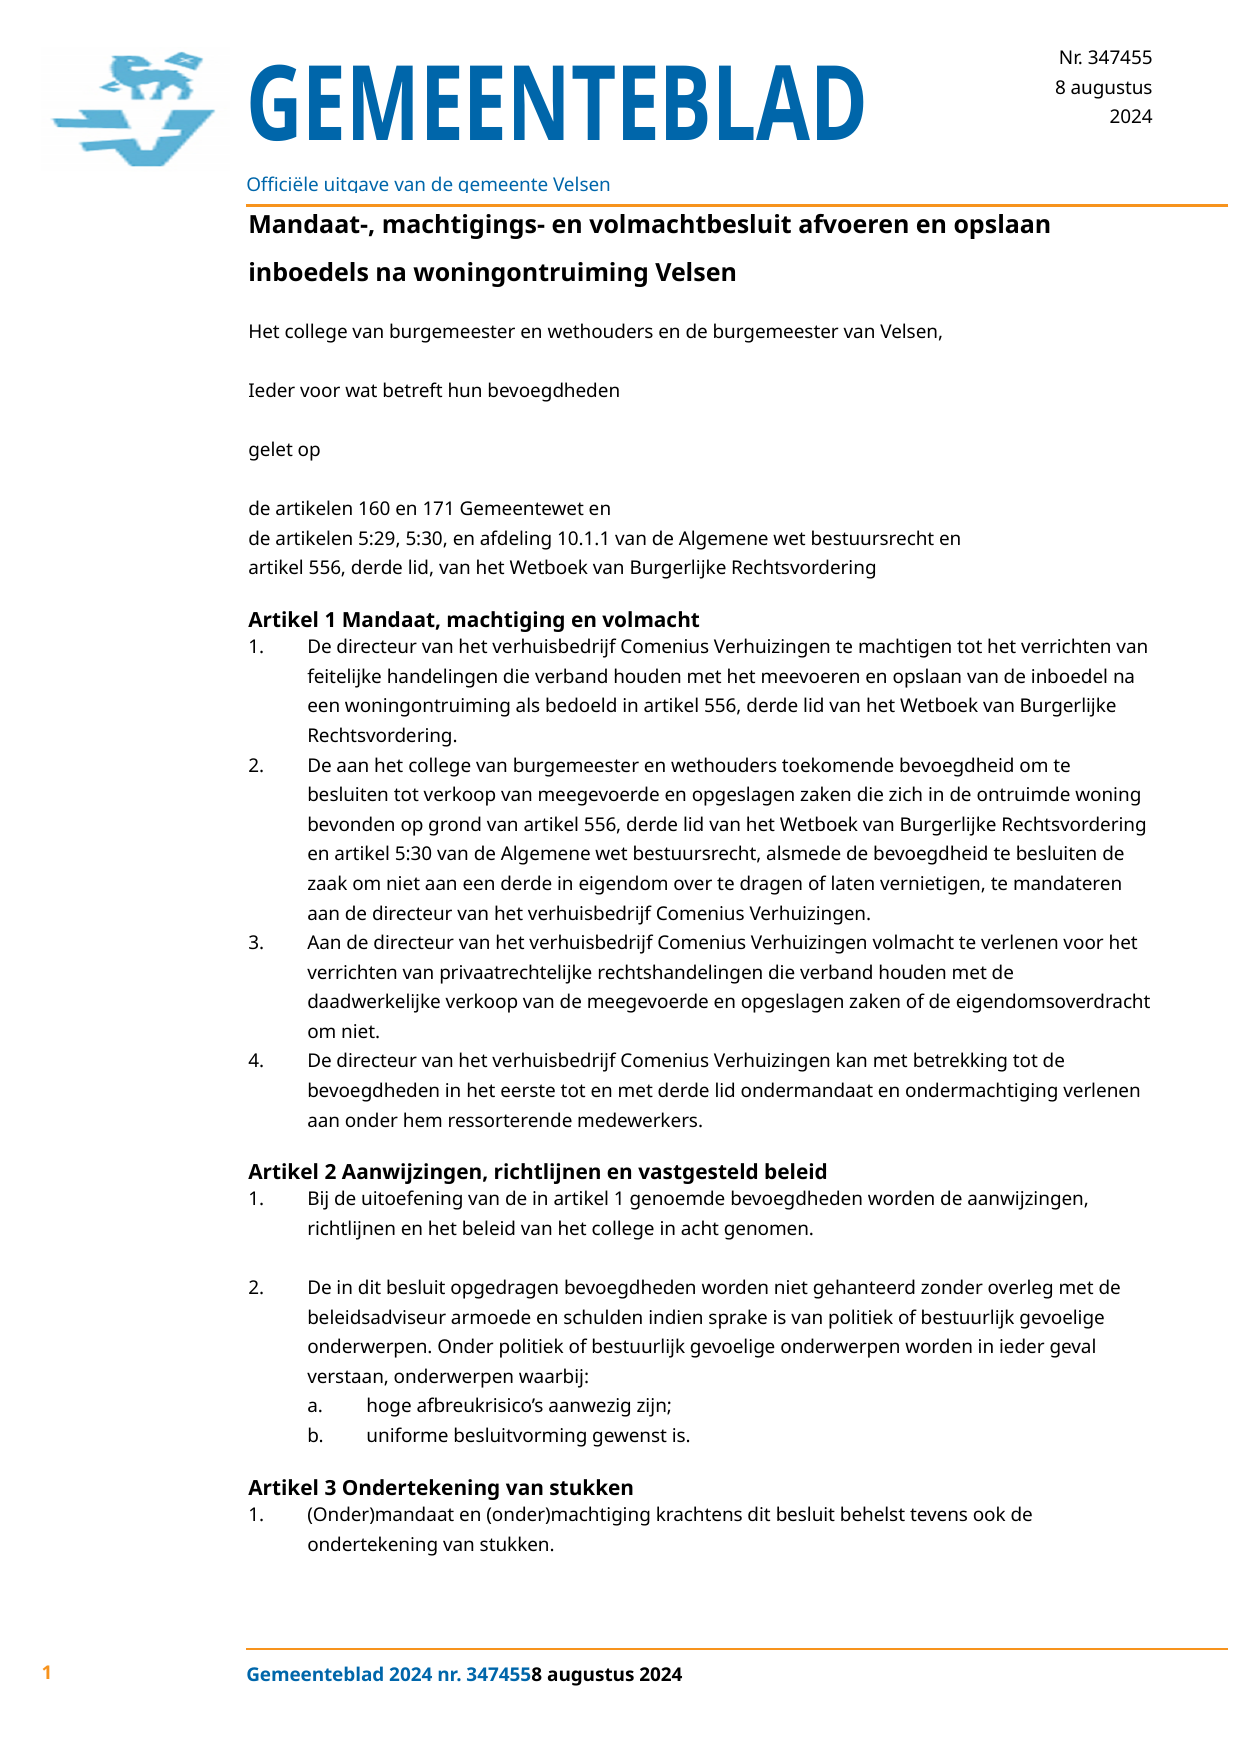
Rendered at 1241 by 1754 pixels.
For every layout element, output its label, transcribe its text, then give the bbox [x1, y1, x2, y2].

text Artikel 1 Mandaat, machtiging en volmacht [248, 605, 1152, 633]
list uniforme besluitvorming gewenst is. [307, 1422, 1152, 1448]
list hoge afbreukrisico’s aanwezig zijn; [307, 1393, 1152, 1418]
text de artikelen 5:29, 5:30, en afdeling 10.1.1 van de Algemene wet bestuursrecht en [248, 525, 1152, 551]
list (Onder)mandaat en (onder)machtiging krachtens dit besluit behelst tevens ook de ondertekening van stukken. [248, 1501, 1152, 1556]
text artikel 556, derde lid, van het Wetboek van Burgerlijke Rechtsvordering [248, 554, 1152, 580]
list De directeur van het verhuisbedrijf Comenius Verhuizingen kan met betrekking tot de bevoegdheden in het eerste tot en met derde lid ondermandaat en ondermachtiging verlenen aan onder hem ressorterende medewerkers. [248, 1048, 1152, 1132]
text gelet op [248, 436, 1152, 462]
list Aan de directeur van het verhuisbedrijf Comenius Verhuizingen volmacht te verlenen voor het verrichten van privaatrechtelijke rechtshandelingen die verband houden met de daadwerkelijke verkoop van de meegevoerde en opgeslagen zaken of de eigendomsoverdracht om niet. [248, 929, 1152, 1044]
list De aan het college van burgemeester en wethouders toekomende bevoegdheid om te besluiten tot verkoop van meegevoerde en opgeslagen zaken die zich in de ontruimde woning bevonden op grond van artikel 556, derde lid van het Wetboek van Burgerlijke Rechtsvordering en artikel 5:30 van de Algemene wet bestuursrecht, alsmede de bevoegdheid te besluiten de zaak om niet aan een derde in eigendom over te dragen of laten vernietigen, te mandateren aan de directeur van het verhuisbedrijf Comenius Verhuizingen. [248, 752, 1152, 925]
text Het college van burgemeester en wethouders en de burgemeester van Velsen, [248, 318, 1152, 344]
text Ieder voor wat betreft hun bevoegdheden [248, 377, 1152, 403]
text Mandaat-, machtigings- en volmachtbesluit afvoeren en opslaan inboedels na woningontruiming Velsen [248, 207, 1152, 288]
text Artikel 2 Aanwijzingen, richtlijnen en vastgesteld beleid [248, 1157, 1152, 1186]
picture [41, 47, 231, 172]
list Bij de uitoefening van de in artikel 1 genoemde bevoegdheden worden de aanwijzingen, richtlijnen en het beleid van het college in acht genomen. [248, 1186, 1152, 1241]
text de artikelen 160 en 171 Gemeentewet en [248, 495, 1152, 521]
list De in dit besluit opgedragen bevoegdheden worden niet gehanteerd zonder overleg met de beleidsadviseur armoede en schulden indien sprake is van politiek of bestuurlijk gevoelige onderwerpen. Onder politiek of bestuurlijk gevoelige onderwerpen worden in ieder geval verstaan, onderwerpen waarbij: [248, 1274, 1152, 1389]
text Artikel 3 Ondertekening van stukken [248, 1473, 1152, 1501]
list De directeur van het verhuisbedrijf Comenius Verhuizingen te machtigen tot het verrichten van feitelijke handelingen die verband houden met het meevoeren en opslaan van de inboedel na een woningontruiming als bedoeld in artikel 556, derde lid van het Wetboek van Burgerlijke Rechtsvordering. [248, 633, 1152, 748]
